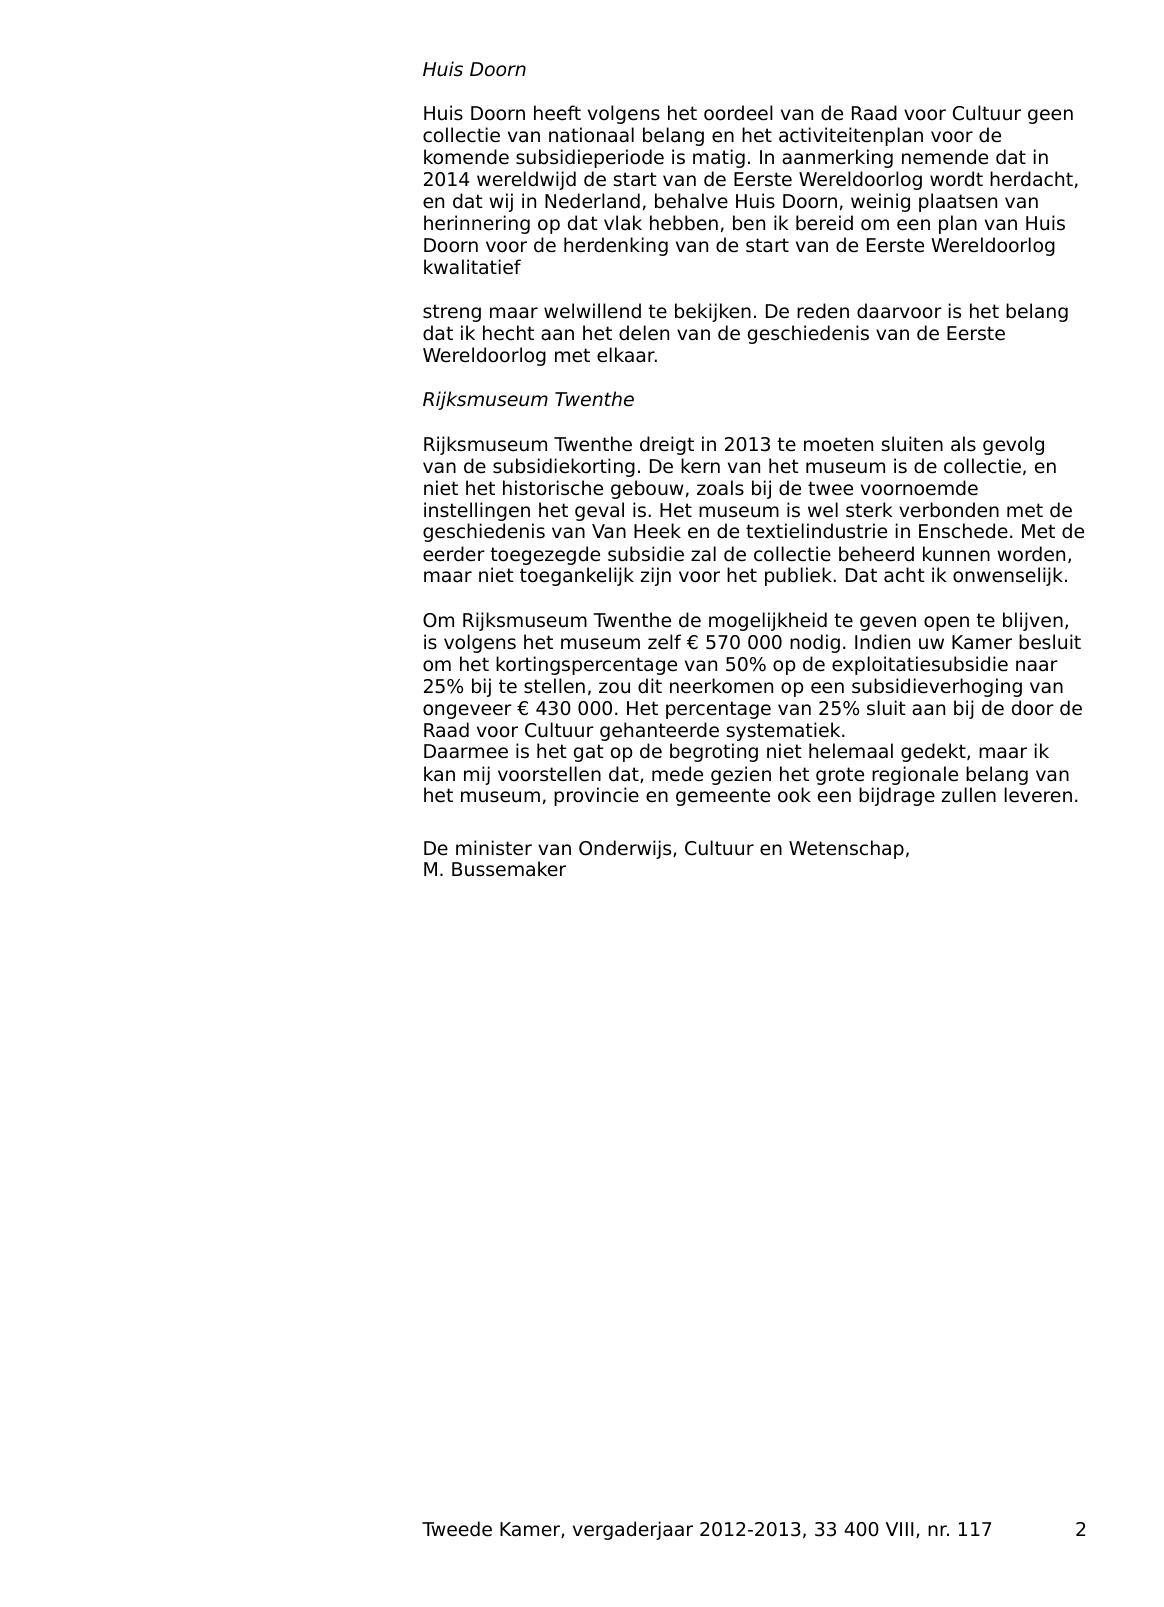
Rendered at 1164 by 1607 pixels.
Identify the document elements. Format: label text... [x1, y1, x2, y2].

text streng maar welwillend te bekijken. De reden daarvoor is het belang dat ik hecht aan het delen van de geschiedenis van de Eerste Wereldoorlog met elkaar. [422, 301, 1087, 367]
subtitle Rijksmuseum Twenthe [422, 389, 1087, 411]
text Rijksmuseum Twenthe dreigt in 2013 te moeten sluiten als gevolg van de subsidiekorting. De kern van het museum is de collectie, en niet het historische gebouw, zoals bij de twee voornoemde instellingen het geval is. Het museum is wel sterk verbonden met de geschiedenis van Van Heek en de textielindustrie in Enschede. Met de eerder toegezegde subsidie zal de collectie beheerd kunnen worden, maar niet toegankelijk zijn voor het publiek. Dat acht ik onwenselijk. [422, 433, 1087, 587]
subtitle Huis Doorn [422, 59, 1087, 81]
text Om Rijksmuseum Twenthe de mogelijkheid te geven open te blijven, is volgens het museum zelf € 570 000 nodig. Indien uw Kamer besluit om het kortingspercentage van 50% op de exploitatiesubsidie naar 25% bij te stellen, zou dit neerkomen op een subsidieverhoging van ongeveer € 430 000. Het percentage van 25% sluit aan bij de door de Raad voor Cultuur gehanteerde systematiek. [422, 609, 1087, 741]
text De minister van Onderwijs, Cultuur en Wetenschap, M. Bussemaker [422, 837, 1087, 881]
text Huis Doorn heeft volgens het oordeel van de Raad voor Cultuur geen collectie van nationaal belang en het activiteitenplan voor de komende subsidieperiode is matig. In aanmerking nemende dat in 2014 wereldwijd de start van de Eerste Wereldoorlog wordt herdacht, en dat wij in Nederland, behalve Huis Doorn, weinig plaatsen van herinnering op dat vlak hebben, ben ik bereid om een plan van Huis Doorn voor de herdenking van de start van de Eerste Wereldoorlog kwalitatief [422, 103, 1087, 279]
text Daarmee is het gat op de begroting niet helemaal gedekt, maar ik kan mij voorstellen dat, mede gezien het grote regionale belang van het museum, provincie en gemeente ook een bijdrage zullen leveren. [422, 741, 1087, 807]
